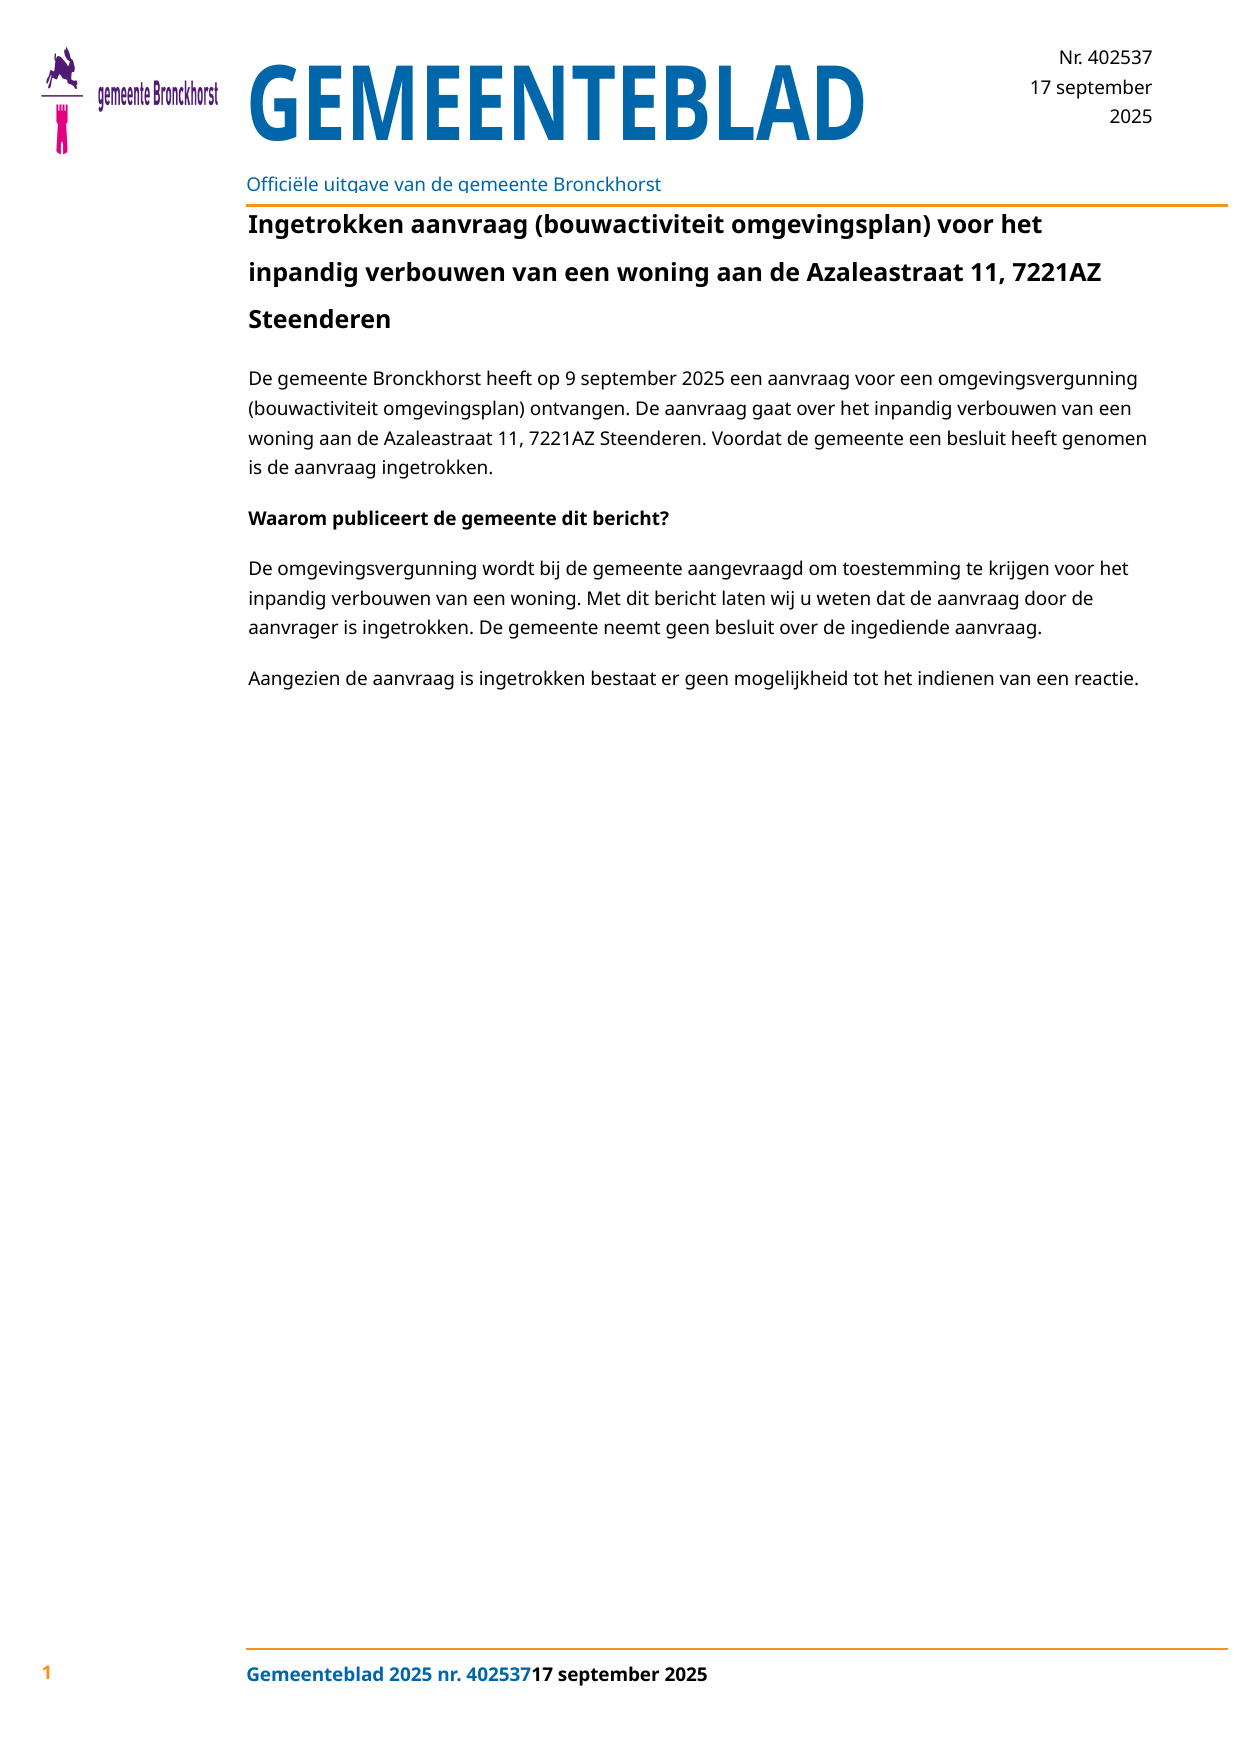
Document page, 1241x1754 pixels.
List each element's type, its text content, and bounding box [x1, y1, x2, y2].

text De omgevingsvergunning wordt bij de gemeente aangevraagd om toestemming te krijgen voor het inpandig verbouwen van een woning. Met dit bericht laten wij u weten dat de aanvraag door de aanvrager is ingetrokken. De gemeente neemt geen besluit over de ingediende aanvraag. [248, 555, 1152, 640]
picture [41, 47, 231, 172]
text Ingetrokken aanvraag (bouwactiviteit omgevingsplan) voor het inpandig verbouwen van een woning aan de Azaleastraat 11, 7221AZ Steenderen [248, 207, 1152, 336]
text Waarom publiceert de gemeente dit bericht? [248, 505, 1152, 530]
text Aangezien de aanvraag is ingetrokken bestaat er geen mogelijkheid tot het indienen van een reactie. [248, 665, 1152, 690]
text De gemeente Bronckhorst heeft op 9 september 2025 een aanvraag voor een omgevingsvergunning (bouwactiviteit omgevingsplan) ontvangen. De aanvraag gaat over het inpandig verbouwen van een woning aan de Azaleastraat 11, 7221AZ Steenderen. Voordat de gemeente een besluit heeft genomen is de aanvraag ingetrokken. [248, 366, 1152, 480]
